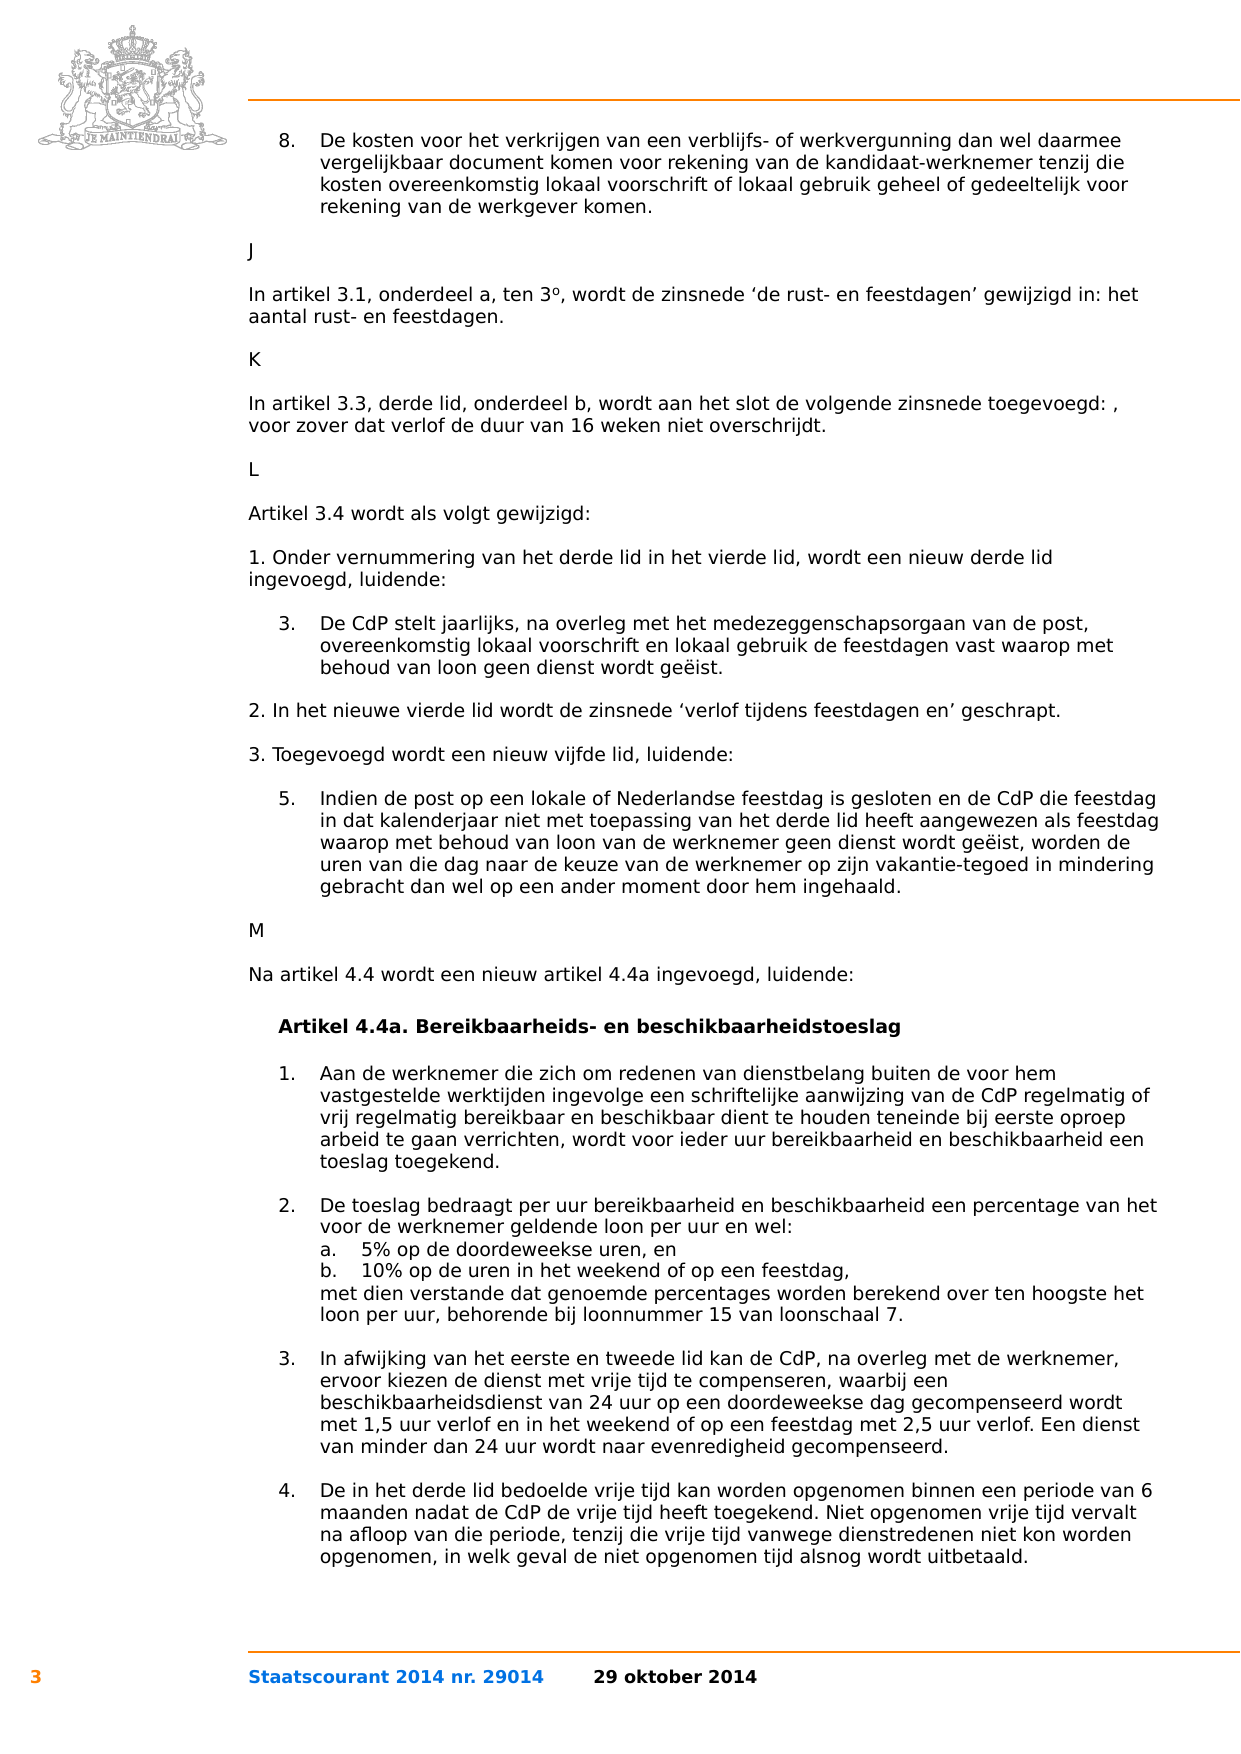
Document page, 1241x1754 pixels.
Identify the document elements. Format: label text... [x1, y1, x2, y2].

text 1. Onder vernummering van het derde lid in het vierde lid, wordt een nieuw derde lid ingevoegd, luidende: [248, 547, 1163, 591]
text K [248, 349, 1163, 371]
text 5. Indien de post op een lokale of Nederlandse feestdag is gesloten en de CdP die feestdag in dat kalenderjaar niet met toepassing van het derde lid heeft aangewezen als feestdag waarop met behoud van loon van de werknemer geen dienst wordt geëist, worden de uren van die dag naar de keuze van de werknemer op zijn vakantie-tegoed in mindering gebracht dan wel op een ander moment door hem ingehaald. [278, 788, 1163, 898]
text 2. De toeslag bedraagt per uur bereikbaarheid en beschikbaarheid een percentage van het voor de werknemer geldende loon per uur en wel: [278, 1194, 1163, 1238]
text 8. De kosten voor het verkrijgen van een verblijfs- of werkvergunning dan wel daarmee vergelijkbaar document komen voor rekening van de kandidaat-werknemer tenzij die kosten overeenkomstig lokaal voorschrift of lokaal gebruik geheel of gedeeltelijk voor rekening van de werkgever komen. [278, 130, 1163, 218]
text a. 5% op de doordeweekse uren, en [319, 1238, 1163, 1260]
text Na artikel 4.4 wordt een nieuw artikel 4.4a ingevoegd, luidende: [248, 964, 1163, 986]
picture [38, 25, 227, 150]
text M [248, 920, 1163, 942]
text In artikel 3.3, derde lid, onderdeel b, wordt aan het slot de volgende zinsnede toegevoegd: , voor zover dat verlof de duur van 16 weken niet overschrijdt. [248, 393, 1163, 437]
text 1. Aan de werknemer die zich om redenen van dienstbelang buiten de voor hem vastgestelde werktijden ingevolge een schriftelijke aanwijzing van de CdP regelmatig of vrij regelmatig bereikbaar en beschikbaar dient te houden teneinde bij eerste oproep arbeid te gaan verrichten, wordt voor ieder uur bereikbaarheid en beschikbaarheid een toeslag toegekend. [278, 1063, 1163, 1173]
text In artikel 3.1, onderdeel a, ten 3o, wordt de zinsnede ‘de rust- en feestdagen’ gewijzigd in: het aantal rust- en feestdagen. [248, 283, 1163, 327]
text Artikel 3.4 wordt als volgt gewijzigd: [248, 503, 1163, 525]
text J [248, 240, 1163, 262]
text 3. De CdP stelt jaarlijks, na overleg met het medezeggenschapsorgaan van de post, overeenkomstig lokaal voorschrift en lokaal gebruik de feestdagen vast waarop met behoud van loon geen dienst wordt geëist. [278, 613, 1163, 678]
text b. 10% op de uren in het weekend of op een feestdag, [319, 1260, 1163, 1282]
text L [248, 459, 1163, 481]
text 3. In afwijking van het eerste en tweede lid kan de CdP, na overleg met de werknemer, ervoor kiezen de dienst met vrije tijd te compenseren, waarbij een beschikbaarheidsdienst van 24 uur op een doordeweekse dag gecompenseerd wordt met 1,5 uur verlof en in het weekend of op een feestdag met 2,5 uur verlof. Een dienst van minder dan 24 uur wordt naar evenredigheid gecompenseerd. [278, 1348, 1163, 1458]
text met dien verstande dat genoemde percentages worden berekend over ten hoogste het loon per uur, behorende bij loonnummer 15 van loonschaal 7. [319, 1282, 1163, 1326]
subtitle Artikel 4.4a. Bereikbaarheids- en beschikbaarheidstoeslag [278, 1016, 1163, 1038]
text 4. De in het derde lid bedoelde vrije tijd kan worden opgenomen binnen een periode van 6 maanden nadat de CdP de vrije tijd heeft toegekend. Niet opgenomen vrije tijd vervalt na afloop van die periode, tenzij die vrije tijd vanwege dienstredenen niet kon worden opgenomen, in welk geval de niet opgenomen tijd alsnog wordt uitbetaald. [278, 1480, 1163, 1568]
text 2. In het nieuwe vierde lid wordt de zinsnede ‘verlof tijdens feestdagen en’ geschrapt. [248, 700, 1163, 722]
text 3. Toegevoegd wordt een nieuw vijfde lid, luidende: [248, 744, 1163, 766]
